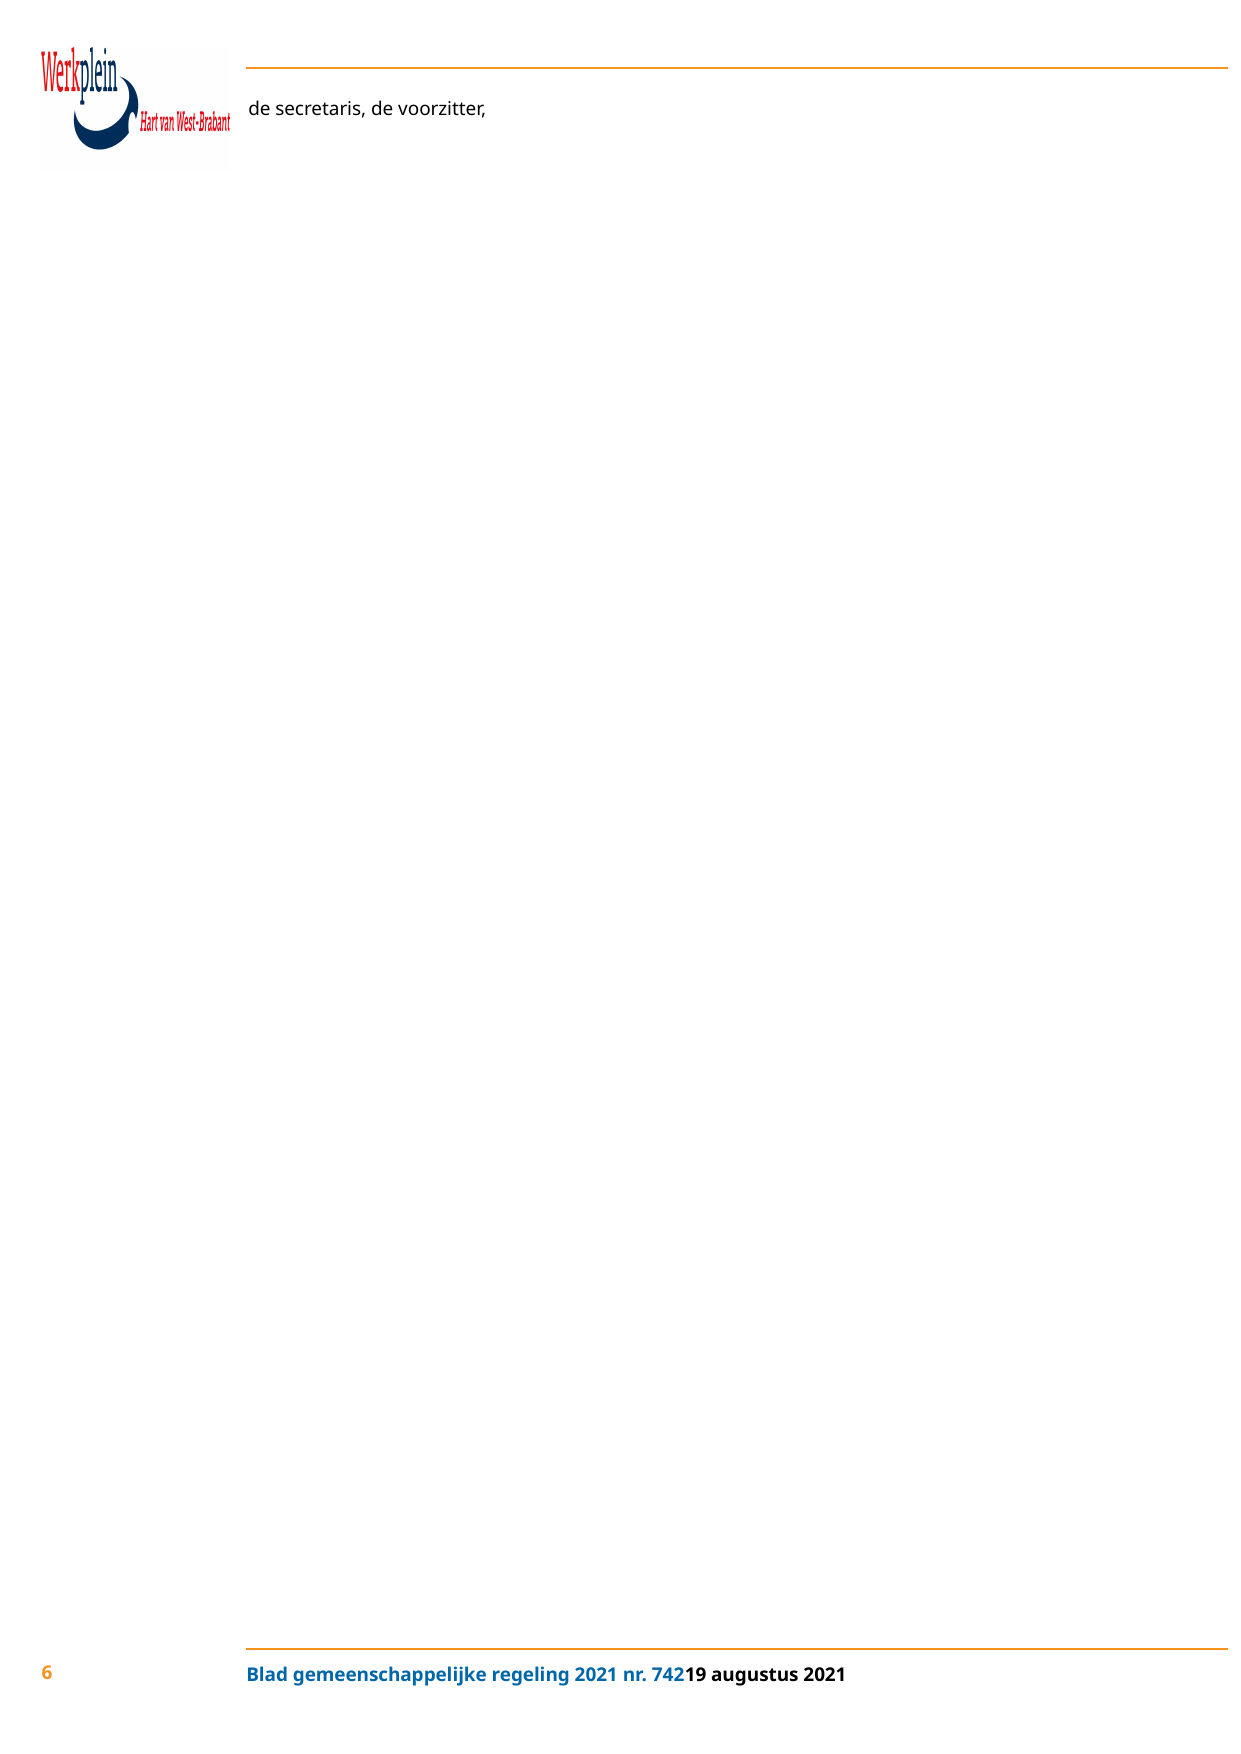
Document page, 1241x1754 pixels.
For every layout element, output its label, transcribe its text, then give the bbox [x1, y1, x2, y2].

picture [41, 47, 231, 172]
text de secretaris, de voorzitter, [248, 95, 1152, 121]
